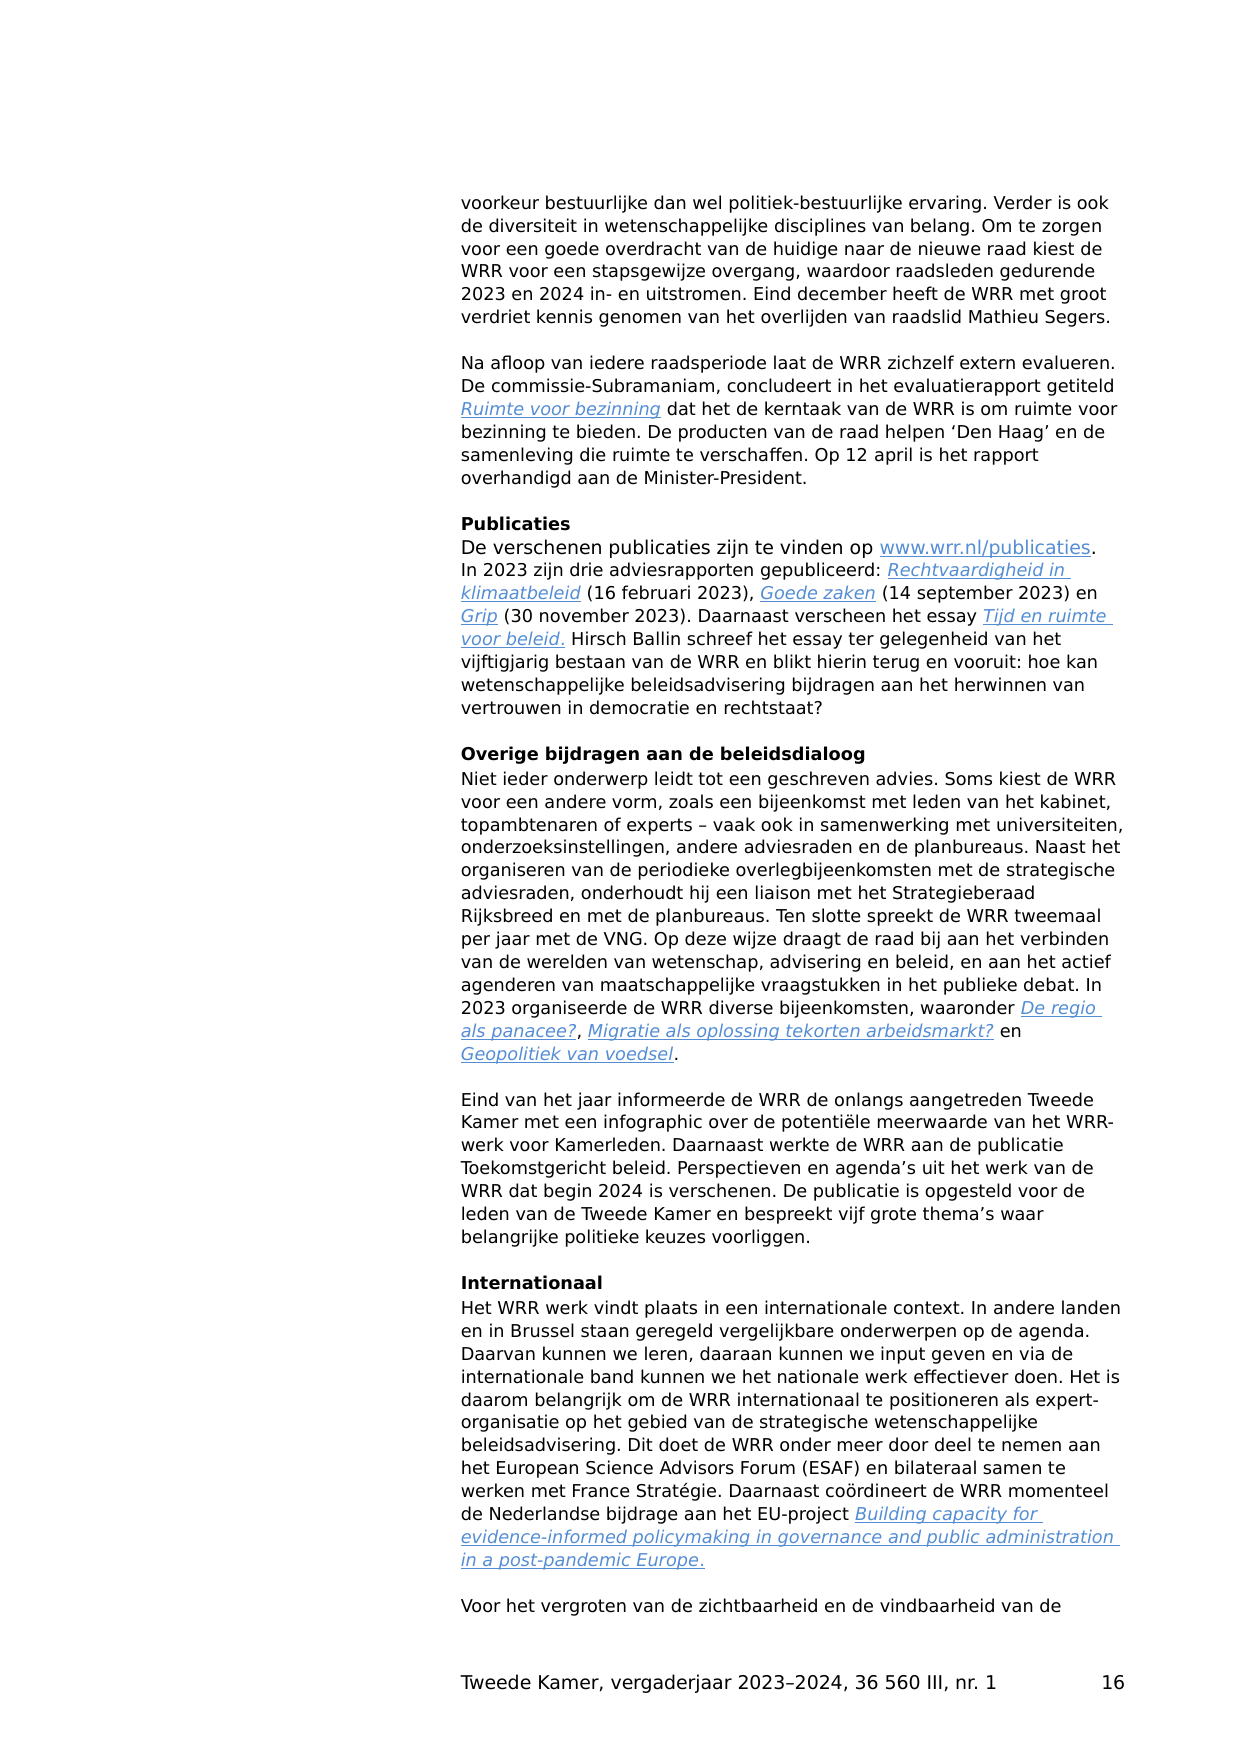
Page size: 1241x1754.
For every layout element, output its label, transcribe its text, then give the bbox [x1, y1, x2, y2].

text De verschenen publicaties zijn te vinden op www.wrr.nl/publicaties. [461, 537, 1125, 558]
text Voor het vergroten van de zichtbaarheid en de vindbaarheid van de [461, 1594, 1125, 1617]
text In 2023 zijn drie adviesrapporten gepubliceerd: Rechtvaardigheid in klimaatbeleid (16 februari 2023), Goede zaken (14 september 2023) en Grip (30 november 2023). Daarnaast verscheen het essay Tijd en ruimte voor beleid. Hirsch Ballin schreef het essay ter gelegenheid van het vijftigjarig bestaan van de WRR en blikt hierin terug en vooruit: hoe kan wetenschappelijke beleidsadvisering bijdragen aan het herwinnen van vertrouwen in democratie en rechtstaat? [461, 558, 1125, 719]
text Publicaties [461, 512, 1125, 534]
text Overige bijdragen aan de beleidsdialoog [461, 742, 1125, 765]
text Eind van het jaar informeerde de WRR de onlangs aangetreden Tweede Kamer met een infographic over de potentiële meerwaarde van het WRR-werk voor Kamerleden. Daarnaast werkte de WRR aan de publicatie Toekomstgericht beleid. Perspectieven en agenda’s uit het werk van de WRR dat begin 2024 is verschenen. De publicatie is opgesteld voor de leden van de Tweede Kamer en bespreekt vijf grote thema’s waar belangrijke politieke keuzes voorliggen. [461, 1088, 1125, 1248]
text Na afloop van iedere raadsperiode laat de WRR zichzelf extern evalueren. De commissie-Subramaniam, concludeert in het evaluatierapport getiteld Ruimte voor bezinning dat het de kerntaak van de WRR is om ruimte voor bezinning te bieden. De producten van de raad helpen ‘Den Haag’ en de samenleving die ruimte te verschaffen. Op 12 april is het rapport overhandigd aan de Minister-President. [461, 351, 1125, 489]
text Het WRR werk vindt plaats in een internationale context. In andere landen en in Brussel staan geregeld vergelijkbare onderwerpen op de agenda. Daarvan kunnen we leren, daaraan kunnen we input geven en via de internationale band kunnen we het nationale werk effectiever doen. Het is daarom belangrijk om de WRR internationaal te positioneren als expert-organisatie op het gebied van de strategische wetenschappelijke beleidsadvisering. Dit doet de WRR onder meer door deel te nemen aan het European Science Advisors Forum (ESAF) en bilateraal samen te werken met France Stratégie. Daarnaast coördineert de WRR momenteel de Nederlandse bijdrage aan het EU-project Building capacity for evidence-informed policymaking in governance and public administration in a post-pandemic Europe. [461, 1296, 1125, 1571]
text Niet ieder onderwerp leidt tot een geschreven advies. Soms kiest de WRR voor een andere vorm, zoals een bijeenkomst met leden van het kabinet, topambtenaren of experts – vaak ook in samenwerking met universiteiten, onderzoeksinstellingen, andere adviesraden en de planbureaus. Naast het organiseren van de periodieke overlegbijeenkomsten met de strategische adviesraden, onderhoudt hij een liaison met het Strategieberaad Rijksbreed en met de planbureaus. Ten slotte spreekt de WRR tweemaal per jaar met de VNG. Op deze wijze draagt de raad bij aan het verbinden van de werelden van wetenschap, advisering en beleid, en aan het actief agenderen van maatschappelijke vraagstukken in het publieke debat. In 2023 organiseerde de WRR diverse bijeenkomsten, waaronder De regio als panacee?, Migratie als oplossing tekorten arbeidsmarkt? en Geopolitiek van voedsel. [461, 767, 1125, 1065]
text Internationaal [461, 1271, 1125, 1294]
text voorkeur bestuurlijke dan wel politiek-bestuurlijke ervaring. Verder is ook de diversiteit in wetenschappelijke disciplines van belang. Om te zorgen voor een goede overdracht van de huidige naar de nieuwe raad kiest de WRR voor een stapsgewijze overgang, waardoor raadsleden gedurende 2023 en 2024 in- en uitstromen. Eind december heeft de WRR met groot verdriet kennis genomen van het overlijden van raadslid Mathieu Segers. [461, 191, 1125, 328]
